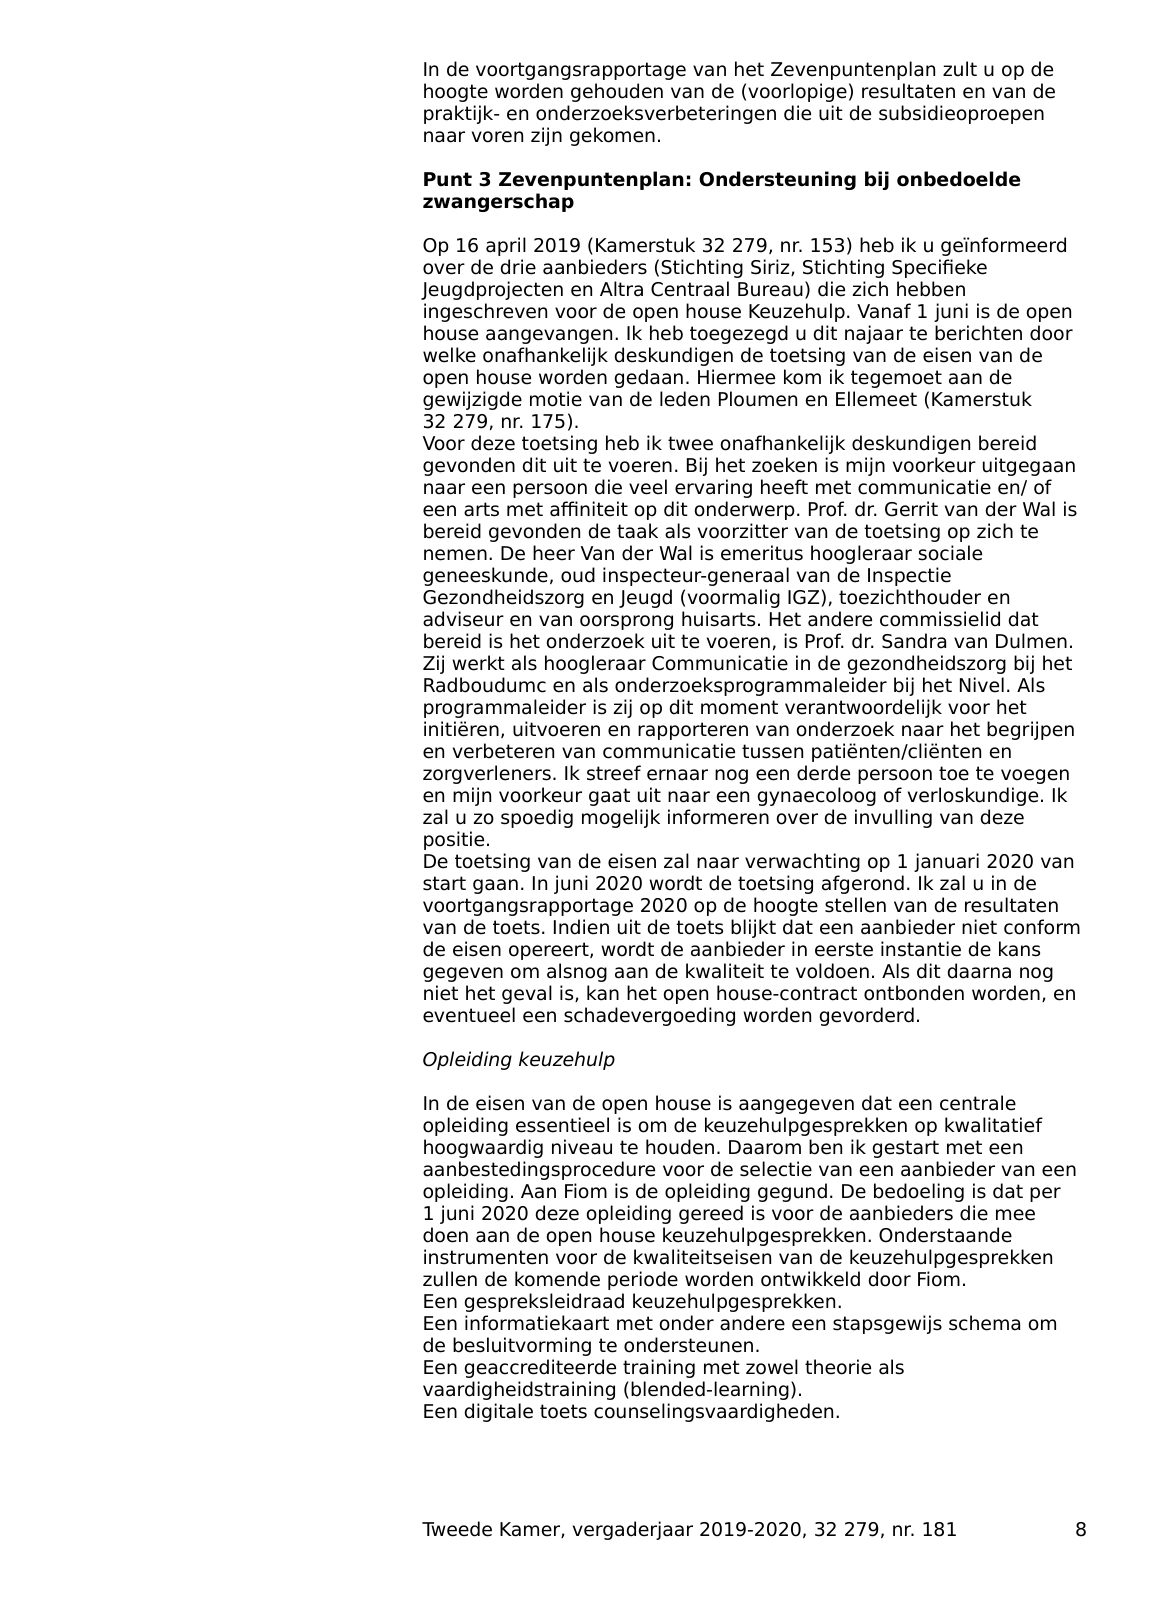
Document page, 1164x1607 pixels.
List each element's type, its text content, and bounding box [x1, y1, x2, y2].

text In de eisen van de open house is aangegeven dat een centrale opleiding essentieel is om de keuzehulpgesprekken op kwalitatief hoogwaardig niveau te houden. Daarom ben ik gestart met een aanbestedingsprocedure voor de selectie van een aanbieder van een opleiding. Aan Fiom is de opleiding gegund. De bedoeling is dat per 1 juni 2020 deze opleiding gereed is voor de aanbieders die mee doen aan de open house keuzehulpgesprekken. Onderstaande instrumenten voor de kwaliteitseisen van de keuzehulpgesprekken zullen de komende periode worden ontwikkeld door Fiom. [422, 1093, 1087, 1291]
text In de voortgangsrapportage van het Zevenpuntenplan zult u op de hoogte worden gehouden van de (voorlopige) resultaten en van de praktijk- en onderzoeksverbeteringen die uit de subsidieoproepen naar voren zijn gekomen. [422, 59, 1087, 147]
subtitle Opleiding keuzehulp [422, 1049, 1087, 1071]
text Een gespreksleidraad keuzehulpgesprekken. [422, 1291, 1087, 1313]
text Een geaccrediteerde training met zowel theorie als vaardigheidstraining (blended-learning). [422, 1357, 1087, 1401]
text Een informatiekaart met onder andere een stapsgewijs schema om de besluitvorming te ondersteunen. [422, 1313, 1087, 1357]
text Voor deze toetsing heb ik twee onafhankelijk deskundigen bereid gevonden dit uit te voeren. Bij het zoeken is mijn voorkeur uitgegaan naar een persoon die veel ervaring heeft met communicatie en/ of een arts met affiniteit op dit onderwerp. Prof. dr. Gerrit van der Wal is bereid gevonden de taak als voorzitter van de toetsing op zich te nemen. De heer Van der Wal is emeritus hoogleraar sociale geneeskunde, oud inspecteur-generaal van de Inspectie Gezondheidszorg en Jeugd (voormalig IGZ), toezichthouder en adviseur en van oorsprong huisarts. Het andere commissielid dat bereid is het onderzoek uit te voeren, is Prof. dr. Sandra van Dulmen. Zij werkt als hoogleraar Communicatie in de gezondheidszorg bij het Radboudumc en als onderzoeksprogrammaleider bij het Nivel. Als programmaleider is zij op dit moment verantwoordelijk voor het initiëren, uitvoeren en rapporteren van onderzoek naar het begrijpen en verbeteren van communicatie tussen patiënten/cliënten en zorgverleners. Ik streef ernaar nog een derde persoon toe te voegen en mijn voorkeur gaat uit naar een gynaecoloog of verloskundige. Ik zal u zo spoedig mogelijk informeren over de invulling van deze positie. [422, 433, 1087, 851]
subtitle Punt 3 Zevenpuntenplan: Ondersteuning bij onbedoelde zwangerschap [422, 169, 1087, 213]
text De toetsing van de eisen zal naar verwachting op 1 januari 2020 van start gaan. In juni 2020 wordt de toetsing afgerond. Ik zal u in de voortgangsrapportage 2020 op de hoogte stellen van de resultaten van de toets. Indien uit de toets blijkt dat een aanbieder niet conform de eisen opereert, wordt de aanbieder in eerste instantie de kans gegeven om alsnog aan de kwaliteit te voldoen. Als dit daarna nog niet het geval is, kan het open house-contract ontbonden worden, en eventueel een schadevergoeding worden gevorderd. [422, 851, 1087, 1027]
text Een digitale toets counselingsvaardigheden. [422, 1401, 1087, 1423]
text Op 16 april 2019 (Kamerstuk 32 279, nr. 153) heb ik u geïnformeerd over de drie aanbieders (Stichting Siriz, Stichting Specifieke Jeugdprojecten en Altra Centraal Bureau) die zich hebben ingeschreven voor de open house Keuzehulp. Vanaf 1 juni is de open house aangevangen. Ik heb toegezegd u dit najaar te berichten door welke onafhankelijk deskundigen de toetsing van de eisen van de open house worden gedaan. Hiermee kom ik tegemoet aan de gewijzigde motie van de leden Ploumen en Ellemeet (Kamerstuk 32 279, nr. 175). [422, 235, 1087, 433]
